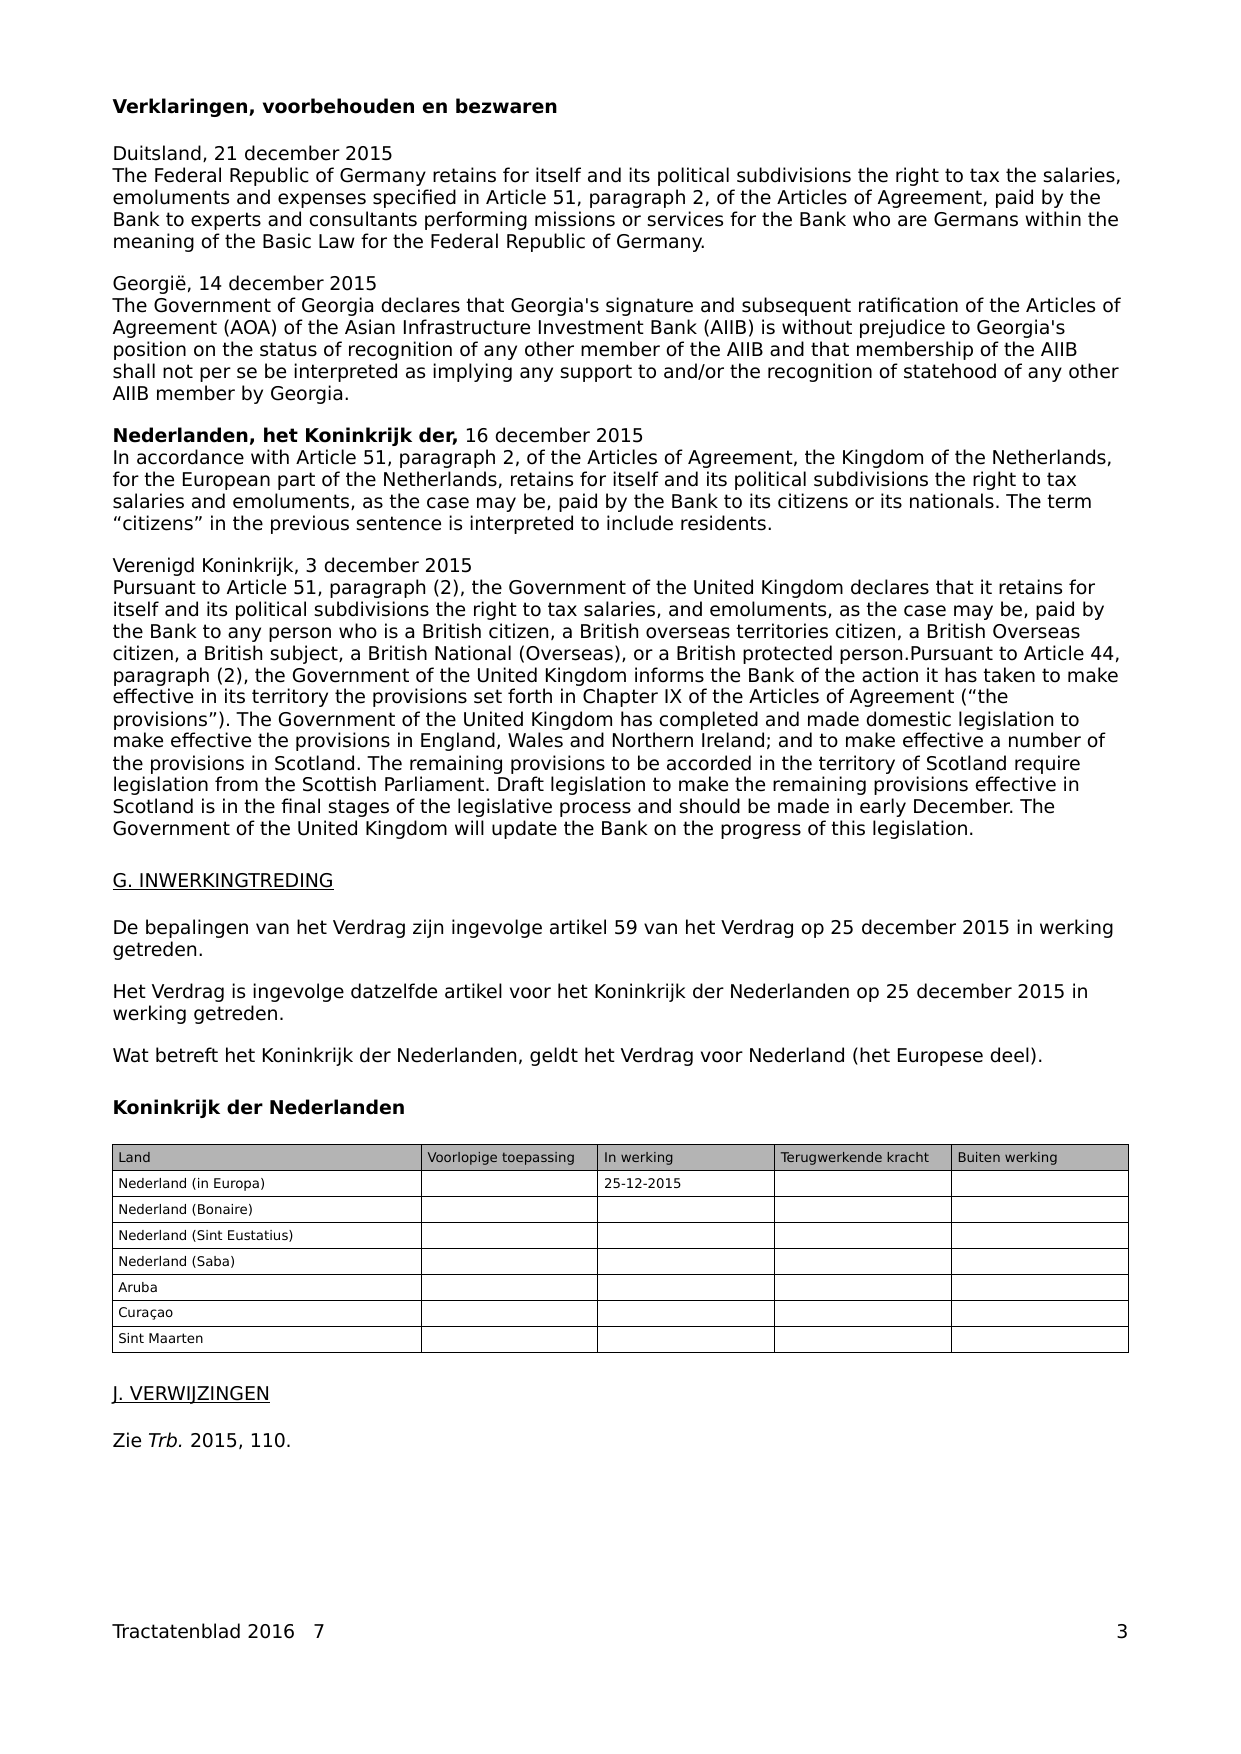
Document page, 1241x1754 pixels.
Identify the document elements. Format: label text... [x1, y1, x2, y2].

table_cell [952, 1171, 1128, 1196]
text Duitsland, 21 december 2015 [112, 143, 1128, 165]
table_cell 25-12-2015 [598, 1171, 774, 1196]
table_cell [952, 1223, 1128, 1248]
text The Federal Republic of Germany retains for itself and its political subdivisions the right to tax the salaries, emoluments and expenses specified in Article 51, paragraph 2, of the Articles of Agreement, paid by the Bank to experts and consultants performing missions or services for the Bank who are Germans within the meaning of the Basic Law for the Federal Republic of Germany. [112, 165, 1128, 253]
table_cell [952, 1327, 1128, 1352]
subtitle Koninkrijk der Nederlanden [112, 1097, 1128, 1119]
table_cell Aruba [113, 1275, 421, 1300]
table_cell [775, 1223, 951, 1248]
table_cell [422, 1223, 597, 1248]
text De bepalingen van het Verdrag zijn ingevolge artikel 59 van het Verdrag op 25 december 2015 in werking getreden. [112, 917, 1128, 961]
table_cell [598, 1327, 774, 1352]
table_cell Nederland (in Europa) [113, 1171, 421, 1196]
table_header In werking [598, 1145, 774, 1170]
text The Government of Georgia declares that Georgia's signature and subsequent ratification of the Articles of Agreement (AOA) of the Asian Infrastructure Investment Bank (AIIB) is without prejudice to Georgia's position on the status of recognition of any other member of the AIIB and that membership of the AIIB shall not per se be interpreted as implying any support to and/or the recognition of statehood of any other AIIB member by Georgia. [112, 295, 1128, 405]
table_cell Nederland (Sint Eustatius) [113, 1223, 421, 1248]
table_cell [422, 1301, 597, 1326]
table_header Terugwerkende kracht [775, 1145, 951, 1170]
table_cell [422, 1171, 597, 1196]
text Pursuant to Article 51, paragraph (2), the Government of the United Kingdom declares that it retains for itself and its political subdivisions the right to tax salaries, and emoluments, as the case may be, paid by the Bank to any person who is a British citizen, a British overseas territories citizen, a British Overseas citizen, a British subject, a British National (Overseas), or a British protected person.Pursuant to Article 44, paragraph (2), the Government of the United Kingdom informs the Bank of the action it has taken to make effective in its territory the provisions set forth in Chapter IX of the Articles of Agreement (“the provisions”). The Government of the United Kingdom has completed and made domestic legislation to make effective the provisions in England, Wales and Northern Ireland; and to make effective a number of the provisions in Scotland. The remaining provisions to be accorded in the territory of Scotland require legislation from the Scottish Parliament. Draft legislation to make the remaining provisions effective in Scotland is in the final stages of the legislative process and should be made in early December. The Government of the United Kingdom will update the Bank on the progress of this legislation. [112, 577, 1128, 840]
table_cell Sint Maarten [113, 1327, 421, 1352]
table_cell [598, 1301, 774, 1326]
table_cell Nederland (Bonaire) [113, 1197, 421, 1222]
table_cell Nederland (Saba) [113, 1249, 421, 1274]
table_header Buiten werking [952, 1145, 1128, 1170]
table_cell [422, 1275, 597, 1300]
subtitle J. VERWIJZINGEN [112, 1383, 1128, 1405]
table_cell [775, 1275, 951, 1300]
table_cell [422, 1327, 597, 1352]
table_cell [952, 1197, 1128, 1222]
table_cell [775, 1197, 951, 1222]
table_cell [775, 1249, 951, 1274]
subtitle G. INWERKINGTREDING [112, 870, 1128, 892]
text Zie Trb. 2015, 110. [112, 1430, 1128, 1452]
text Het Verdrag is ingevolge datzelfde artikel voor het Koninkrijk der Nederlanden op 25 december 2015 in werking getreden. [112, 981, 1128, 1025]
table_header Land [113, 1145, 421, 1170]
table_header Voorlopige toepassing [422, 1145, 597, 1170]
table_cell [775, 1327, 951, 1352]
table_cell [952, 1249, 1128, 1274]
subtitle Verklaringen, voorbehouden en bezwaren [112, 96, 1128, 118]
table_cell [952, 1301, 1128, 1326]
text Nederlanden, het Koninkrijk der, 16 december 2015 [112, 425, 1128, 447]
table_cell [422, 1249, 597, 1274]
table_cell [598, 1223, 774, 1248]
table_cell [422, 1197, 597, 1222]
table_cell Curaçao [113, 1301, 421, 1326]
text Verenigd Koninkrijk, 3 december 2015 [112, 554, 1128, 577]
table_cell [598, 1197, 774, 1222]
text In accordance with Article 51, paragraph 2, of the Articles of Agreement, the Kingdom of the Netherlands, for the European part of the Netherlands, retains for itself and its political subdivisions the right to tax salaries and emoluments, as the case may be, paid by the Bank to its citizens or its nationals. The term “citizens” in the previous sentence is interpreted to include residents. [112, 447, 1128, 534]
text Georgië, 14 december 2015 [112, 273, 1128, 295]
table_cell [775, 1171, 951, 1196]
table_cell [598, 1249, 774, 1274]
table_cell [775, 1301, 951, 1326]
text Wat betreft het Koninkrijk der Nederlanden, geldt het Verdrag voor Nederland (het Europese deel). [112, 1045, 1128, 1067]
table_cell [598, 1275, 774, 1300]
table_cell [952, 1275, 1128, 1300]
